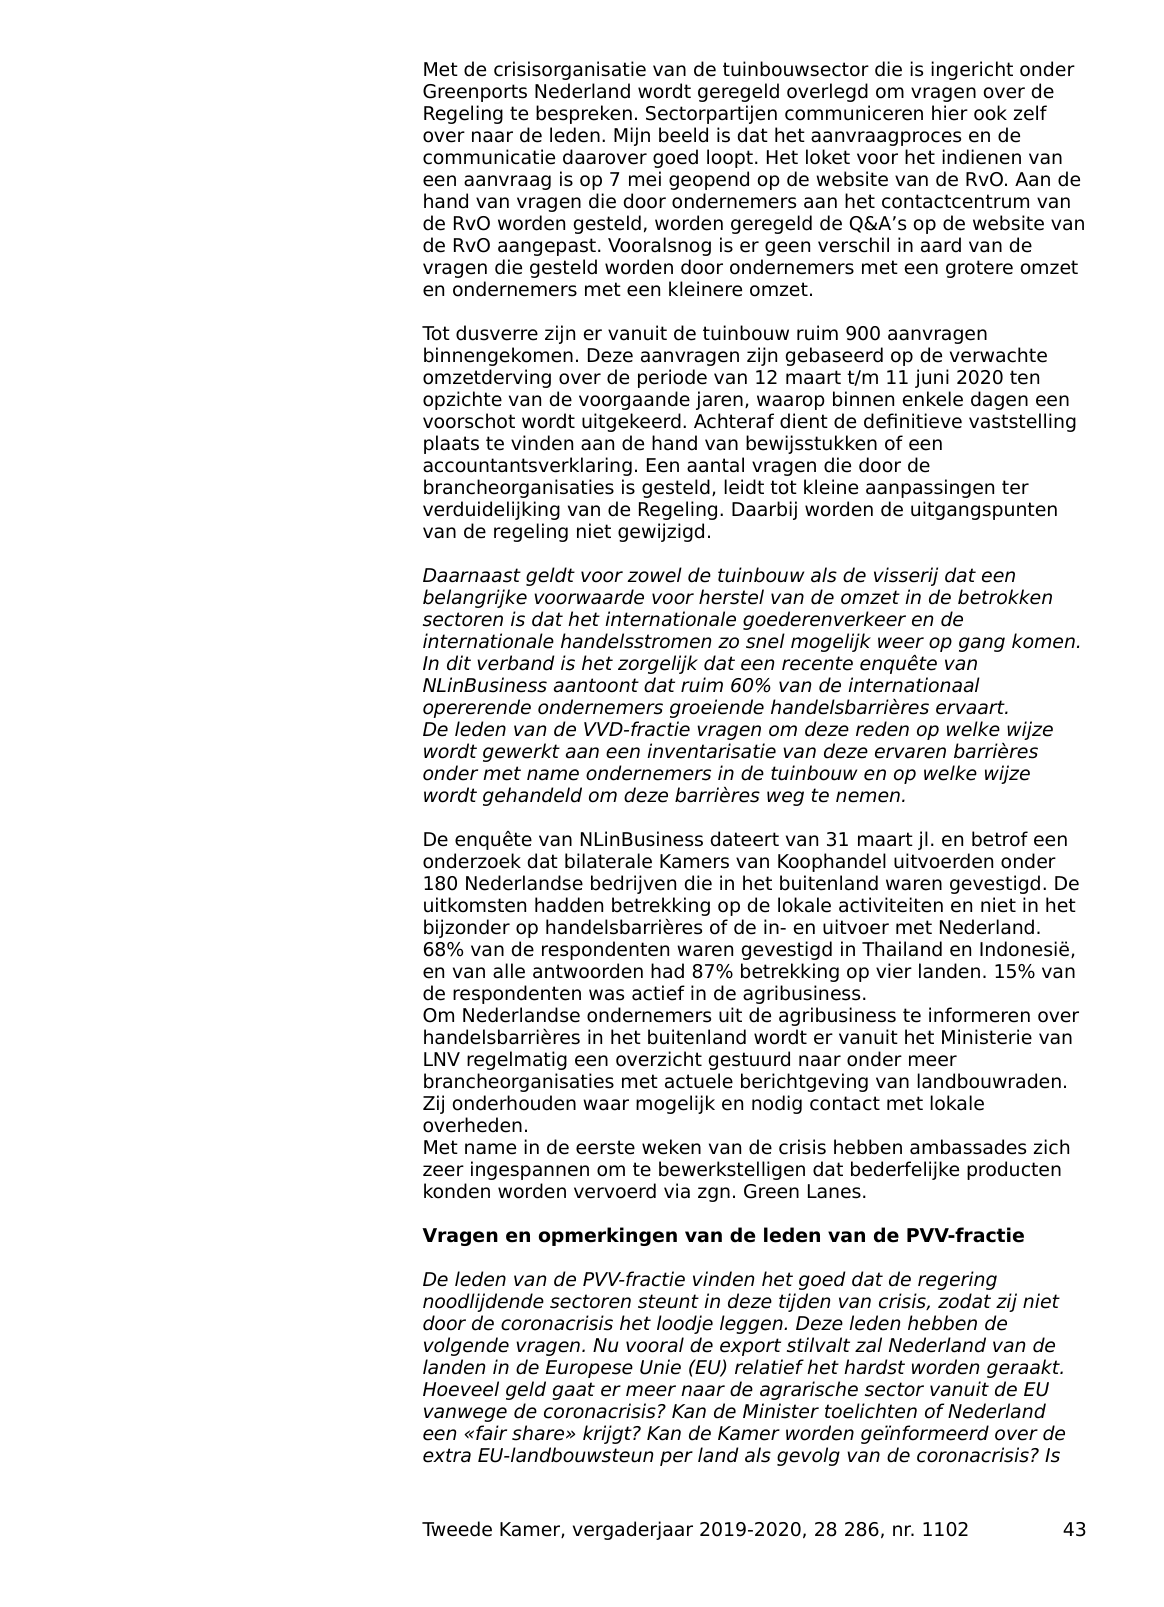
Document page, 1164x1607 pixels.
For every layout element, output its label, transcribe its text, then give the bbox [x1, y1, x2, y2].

text Tot dusverre zijn er vanuit de tuinbouw ruim 900 aanvragen binnengekomen. Deze aanvragen zijn gebaseerd op de verwachte omzetderving over de periode van 12 maart t/m 11 juni 2020 ten opzichte van de voorgaande jaren, waarop binnen enkele dagen een voorschot wordt uitgekeerd. Achteraf dient de definitieve vaststelling plaats te vinden aan de hand van bewijsstukken of een accountantsverklaring. Een aantal vragen die door de brancheorganisaties is gesteld, leidt tot kleine aanpassingen ter verduidelijking van de Regeling. Daarbij worden de uitgangspunten van de regeling niet gewijzigd. [422, 323, 1087, 543]
text De leden van de PVV-fractie vinden het goed dat de regering noodlijdende sectoren steunt in deze tijden van crisis, zodat zij niet door de coronacrisis het loodje leggen. Deze leden hebben de volgende vragen. Nu vooral de export stilvalt zal Nederland van de landen in de Europese Unie (EU) relatief het hardst worden geraakt. Hoeveel geld gaat er meer naar de agrarische sector vanuit de EU vanwege de coronacrisis? Kan de Minister toelichten of Nederland een «fair share» krijgt? Kan de Kamer worden geïnformeerd over de extra EU-landbouwsteun per land als gevolg van de coronacrisis? Is [422, 1269, 1087, 1467]
text De leden van de VVD-fractie vragen om deze reden op welke wijze wordt gewerkt aan een inventarisatie van deze ervaren barrières onder met name ondernemers in de tuinbouw en op welke wijze wordt gehandeld om deze barrières weg te nemen. [422, 719, 1087, 807]
text Met de crisisorganisatie van de tuinbouwsector die is ingericht onder Greenports Nederland wordt geregeld overlegd om vragen over de Regeling te bespreken. Sectorpartijen communiceren hier ook zelf over naar de leden. Mijn beeld is dat het aanvraagproces en de communicatie daarover goed loopt. Het loket voor het indienen van een aanvraag is op 7 mei geopend op de website van de RvO. Aan de hand van vragen die door ondernemers aan het contactcentrum van de RvO worden gesteld, worden geregeld de Q&A’s op de website van de RvO aangepast. Vooralsnog is er geen verschil in aard van de vragen die gesteld worden door ondernemers met een grotere omzet en ondernemers met een kleinere omzet. [422, 59, 1087, 301]
text Om Nederlandse ondernemers uit de agribusiness te informeren over handelsbarrières in het buitenland wordt er vanuit het Ministerie van LNV regelmatig een overzicht gestuurd naar onder meer brancheorganisaties met actuele berichtgeving van landbouwraden. Zij onderhouden waar mogelijk en nodig contact met lokale overheden. [422, 1005, 1087, 1137]
text De enquête van NLinBusiness dateert van 31 maart jl. en betrof een onderzoek dat bilaterale Kamers van Koophandel uitvoerden onder 180 Nederlandse bedrijven die in het buitenland waren gevestigd. De uitkomsten hadden betrekking op de lokale activiteiten en niet in het bijzonder op handelsbarrières of de in- en uitvoer met Nederland. 68% van de respondenten waren gevestigd in Thailand en Indonesië, en van alle antwoorden had 87% betrekking op vier landen. 15% van de respondenten was actief in de agribusiness. [422, 829, 1087, 1005]
subtitle Vragen en opmerkingen van de leden van de PVV-fractie [422, 1225, 1087, 1247]
text Daarnaast geldt voor zowel de tuinbouw als de visserij dat een belangrijke voorwaarde voor herstel van de omzet in de betrokken sectoren is dat het internationale goederenverkeer en de internationale handelsstromen zo snel mogelijk weer op gang komen. In dit verband is het zorgelijk dat een recente enquête van NLinBusiness aantoont dat ruim 60% van de internationaal opererende ondernemers groeiende handelsbarrières ervaart. [422, 565, 1087, 719]
text Met name in de eerste weken van de crisis hebben ambassades zich zeer ingespannen om te bewerkstelligen dat bederfelijke producten konden worden vervoerd via zgn. Green Lanes. [422, 1137, 1087, 1203]
